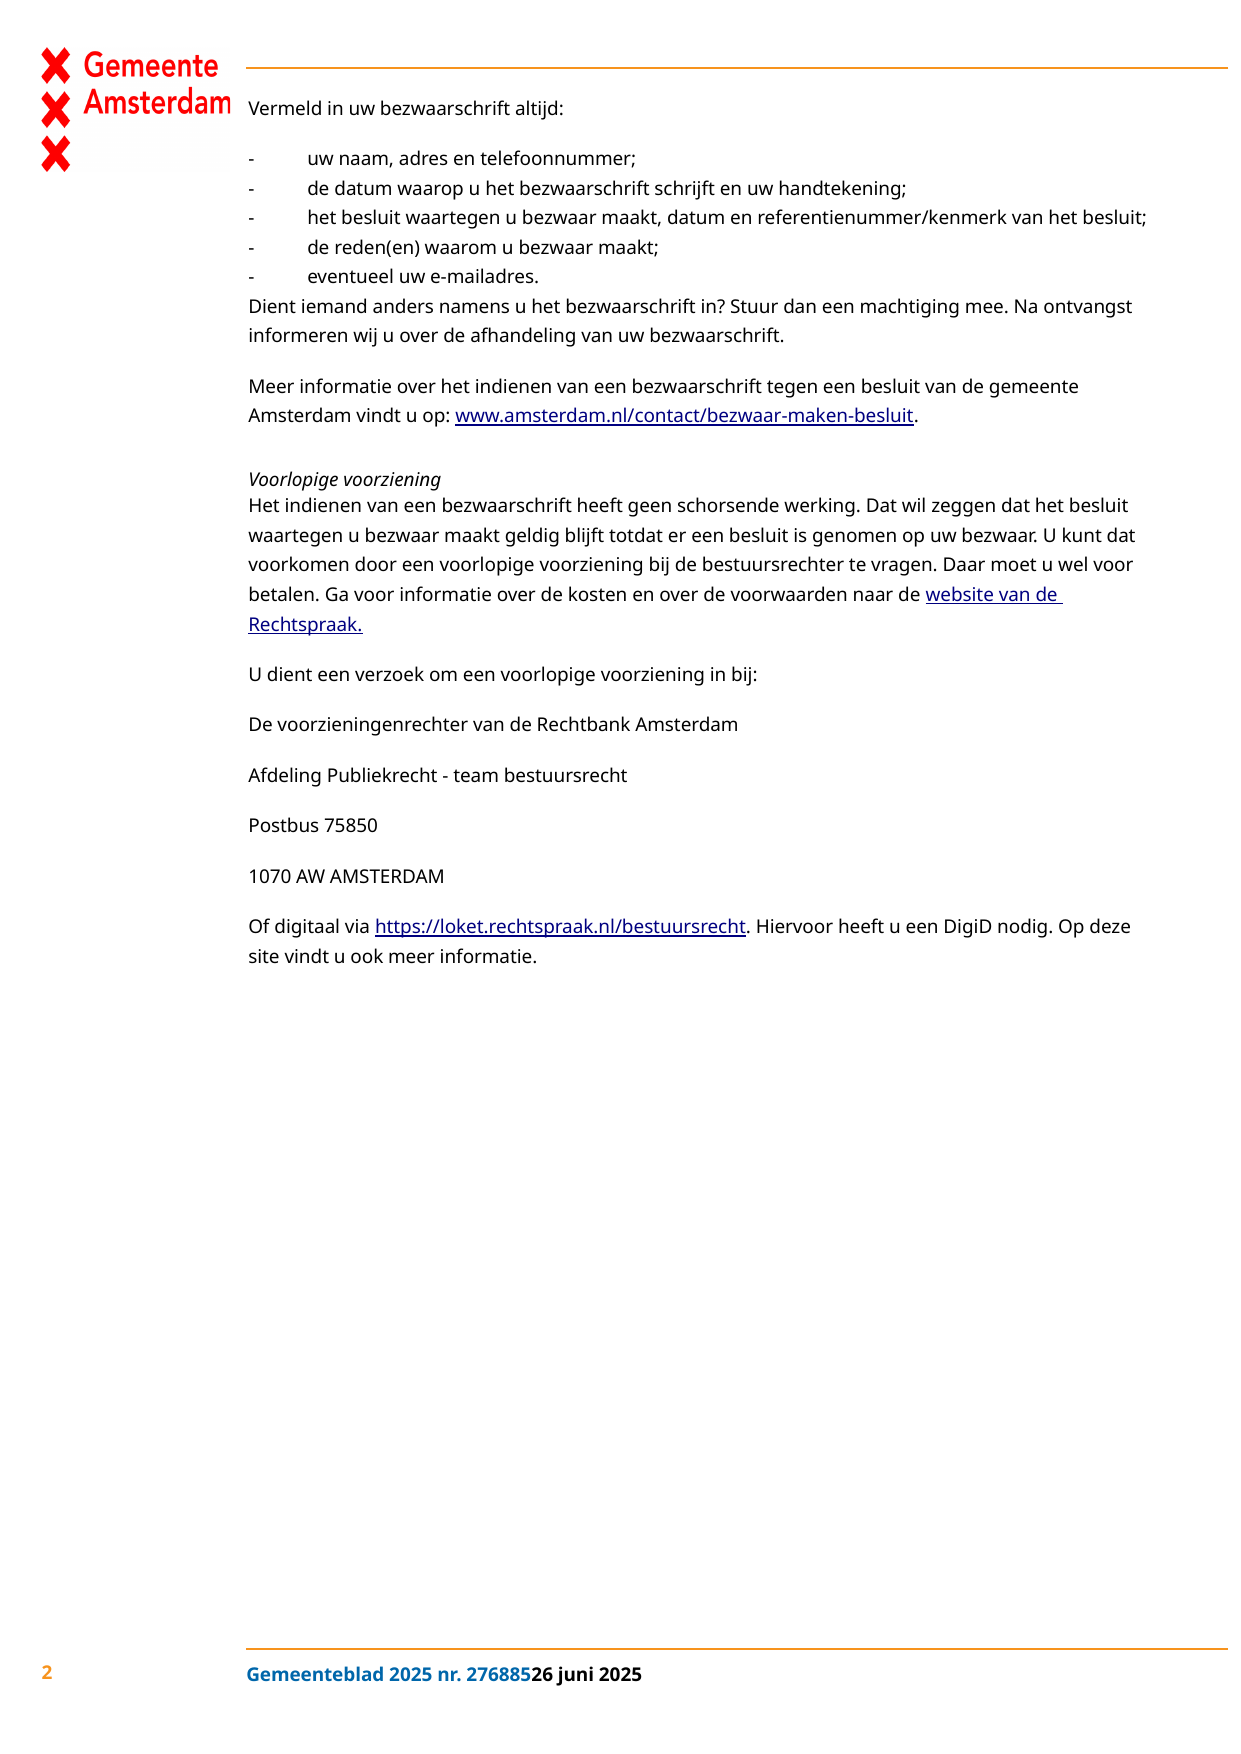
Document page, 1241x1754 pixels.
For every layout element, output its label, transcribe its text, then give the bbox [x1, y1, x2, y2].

text 1070 AW AMSTERDAM [248, 863, 1152, 888]
text Meer informatie over het indienen van een bezwaarschrift tegen een besluit van de gemeente Amsterdam vindt u op: www.amsterdam.nl/contact/bezwaar-maken-besluit. [248, 373, 1152, 428]
list de datum waarop u het bezwaarschrift schrijft en uw handtekening; [248, 175, 1152, 201]
text Of digitaal via https://loket.rechtspraak.nl/bestuursrecht. Hiervoor heeft u een DigiD nodig. Op deze site vindt u ook meer informatie. [248, 913, 1152, 968]
text Postbus 75850 [248, 812, 1152, 838]
text Het indienen van een bezwaarschrift heeft geen schorsende werking. Dat wil zeggen dat het besluit waartegen u bezwaar maakt geldig blijft totdat er een besluit is genomen op uw bezwaar. U kunt dat voorkomen door een voorlopige voorziening bij de bestuursrechter te vragen. Daar moet u wel voor betalen. Ga voor informatie over de kosten en over de voorwaarden naar de website van de Rechtspraak. [248, 492, 1152, 636]
text U dient een verzoek om een voorlopige voorziening in bij: [248, 661, 1152, 687]
text Afdeling Publiekrecht - team bestuursrecht [248, 762, 1152, 788]
list uw naam, adres en telefoonnummer; [248, 145, 1152, 171]
text Voorlopige voorziening [248, 467, 1152, 492]
picture [41, 47, 231, 172]
list het besluit waartegen u bezwaar maakt, datum en referentienummer/kenmerk van het besluit; [248, 204, 1152, 230]
list de reden(en) waarom u bezwaar maakt; [248, 234, 1152, 260]
list eventueel uw e-mailadres. [248, 263, 1152, 289]
text Dient iemand anders namens u het bezwaarschrift in? Stuur dan een machtiging mee. Na ontvangst informeren wij u over de afhandeling van uw bezwaarschrift. [248, 293, 1152, 348]
text De voorzieningenrechter van de Rechtbank Amsterdam [248, 712, 1152, 737]
text Vermeld in uw bezwaarschrift altijd: [248, 95, 1152, 121]
